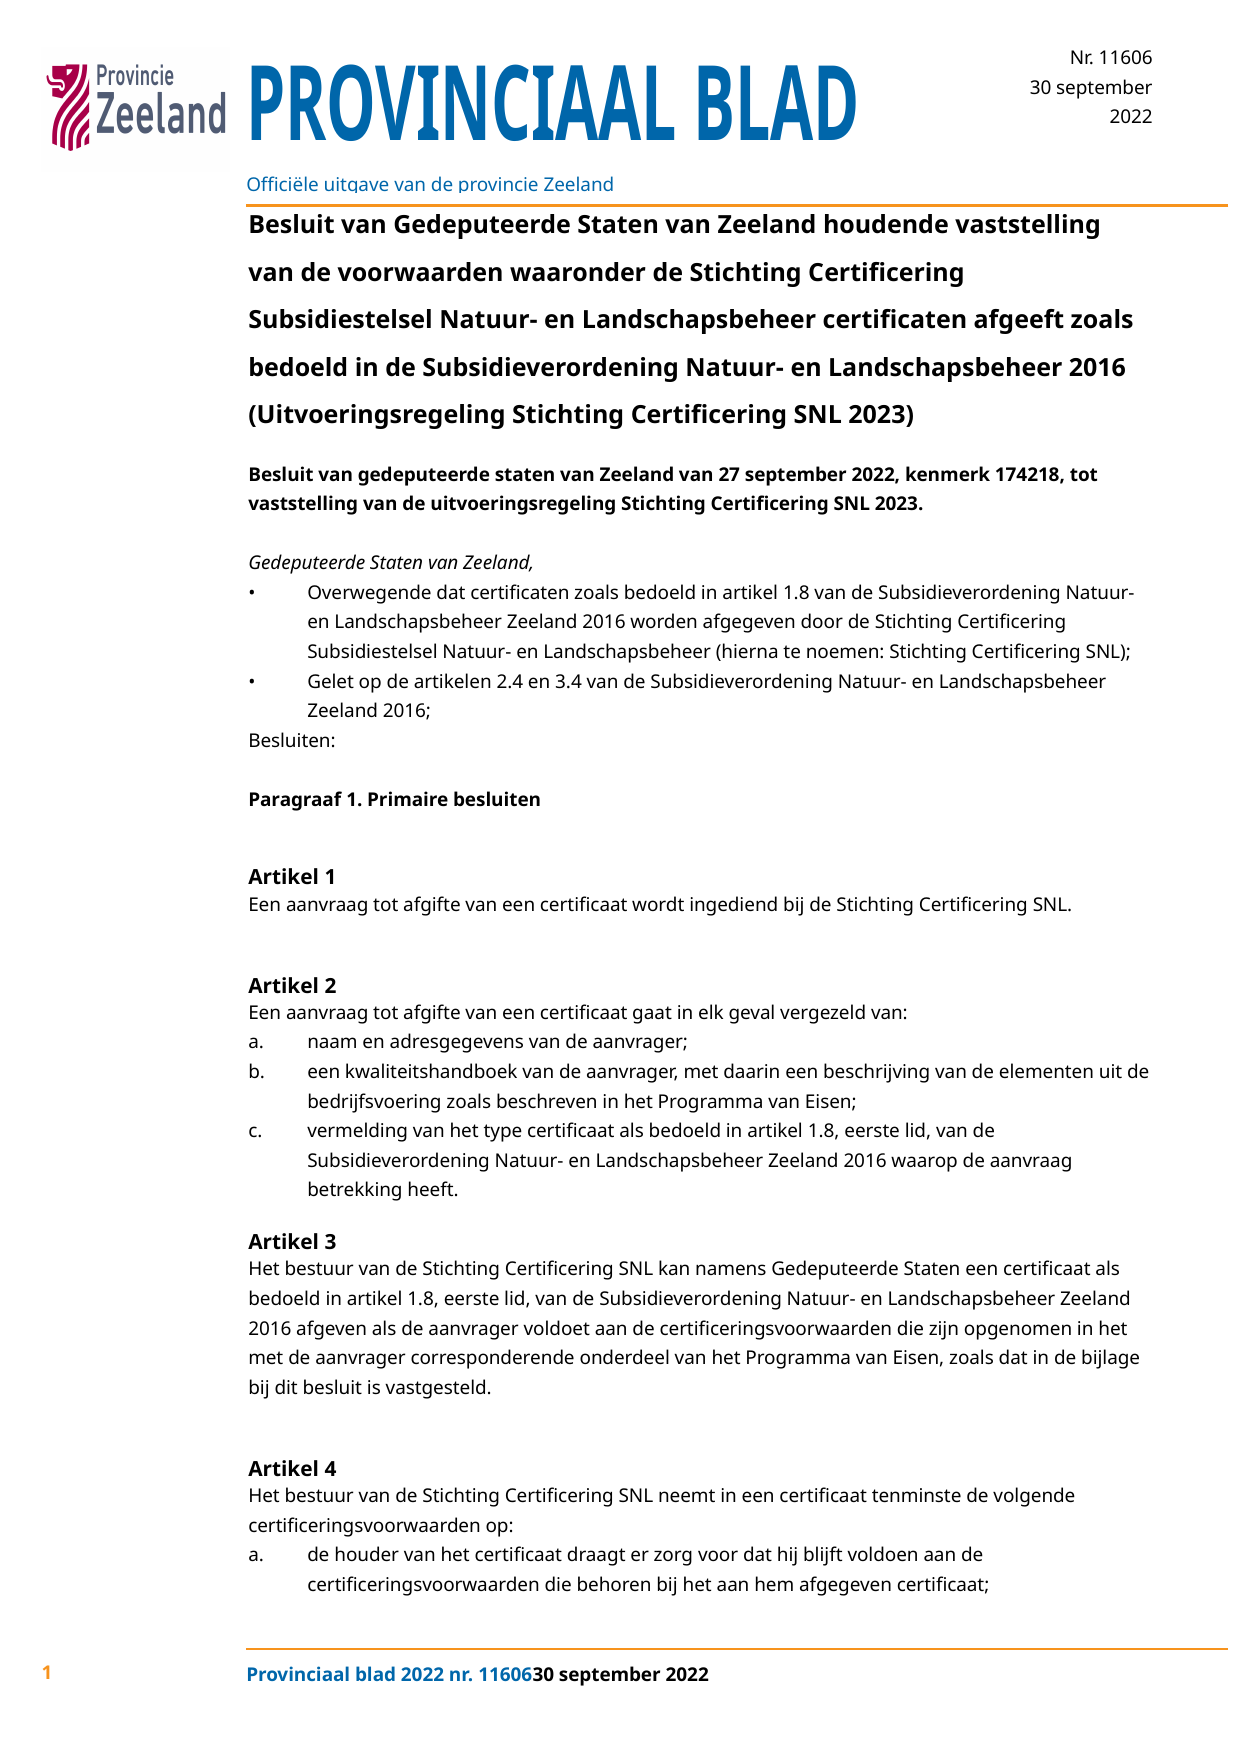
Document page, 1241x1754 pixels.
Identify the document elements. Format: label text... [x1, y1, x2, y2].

text Het bestuur van de Stichting Certificering SNL neemt in een certificaat tenminste de volgende certificeringsvoorwaarden op: [248, 1482, 1152, 1538]
list vermelding van het type certificaat als bedoeld in artikel 1.8, eerste lid, van de Subsidieverordening Natuur- en Landschapsbeheer Zeeland 2016 waarop de aanvraag betrekking heeft. [248, 1117, 1152, 1202]
list Overwegende dat certificaten zoals bedoeld in artikel 1.8 van de Subsidieverordening Natuur- en Landschapsbeheer Zeeland 2016 worden afgegeven door de Stichting Certificering Subsidiestelsel Natuur- en Landschapsbeheer (hierna te noemen: Stichting Certificering SNL); [248, 579, 1152, 664]
text Paragraaf 1. Primaire besluiten [248, 786, 1152, 812]
text Het bestuur van de Stichting Certificering SNL kan namens Gedeputeerde Staten een certificaat als bedoeld in artikel 1.8, eerste lid, van de Subsidieverordening Natuur- en Landschapsbeheer Zeeland 2016 afgeven als de aanvrager voldoet aan de certificeringsvoorwaarden die zijn opgenomen in het met de aanvrager corresponderende onderdeel van het Programma van Eisen, zoals dat in de bijlage bij dit besluit is vastgesteld. [248, 1256, 1152, 1399]
text Artikel 4 [248, 1454, 1152, 1482]
text Artikel 3 [248, 1227, 1152, 1256]
text Besluit van Gedeputeerde Staten van Zeeland houdende vaststelling van de voorwaarden waaronder de Stichting Certificering Subsidiestelsel Natuur- en Landschapsbeheer certificaten afgeeft zoals bedoeld in de Subsidieverordening Natuur- en Landschapsbeheer 2016 (Uitvoeringsregeling Stichting Certificering SNL 2023) [248, 207, 1152, 431]
text Artikel 2 [248, 971, 1152, 999]
picture [41, 47, 231, 172]
list de houder van het certificaat draagt er zorg voor dat hij blijft voldoen aan de certificeringsvoorwaarden die behoren bij het aan hem afgegeven certificaat; [248, 1541, 1152, 1597]
list een kwaliteitshandboek van de aanvrager, met daarin een beschrijving van de elementen uit de bedrijfsvoering zoals beschreven in het Programma van Eisen; [248, 1058, 1152, 1114]
text Een aanvraag tot afgifte van een certificaat gaat in elk geval vergezeld van: [248, 999, 1152, 1025]
list Gelet op de artikelen 2.4 en 3.4 van de Subsidieverordening Natuur- en Landschapsbeheer Zeeland 2016; [248, 668, 1152, 723]
text Artikel 1 [248, 862, 1152, 891]
list naam en adresgegevens van de aanvrager; [248, 1029, 1152, 1054]
text Een aanvraag tot afgifte van een certificaat wordt ingediend bij de Stichting Certificering SNL. [248, 891, 1152, 916]
text Besluit van gedeputeerde staten van Zeeland van 27 september 2022, kenmerk 174218, tot vaststelling van de uitvoeringsregeling Stichting Certificering SNL 2023. [248, 461, 1152, 516]
text Gedeputeerde Staten van Zeeland, [248, 549, 1152, 575]
text Besluiten: [248, 727, 1152, 753]
